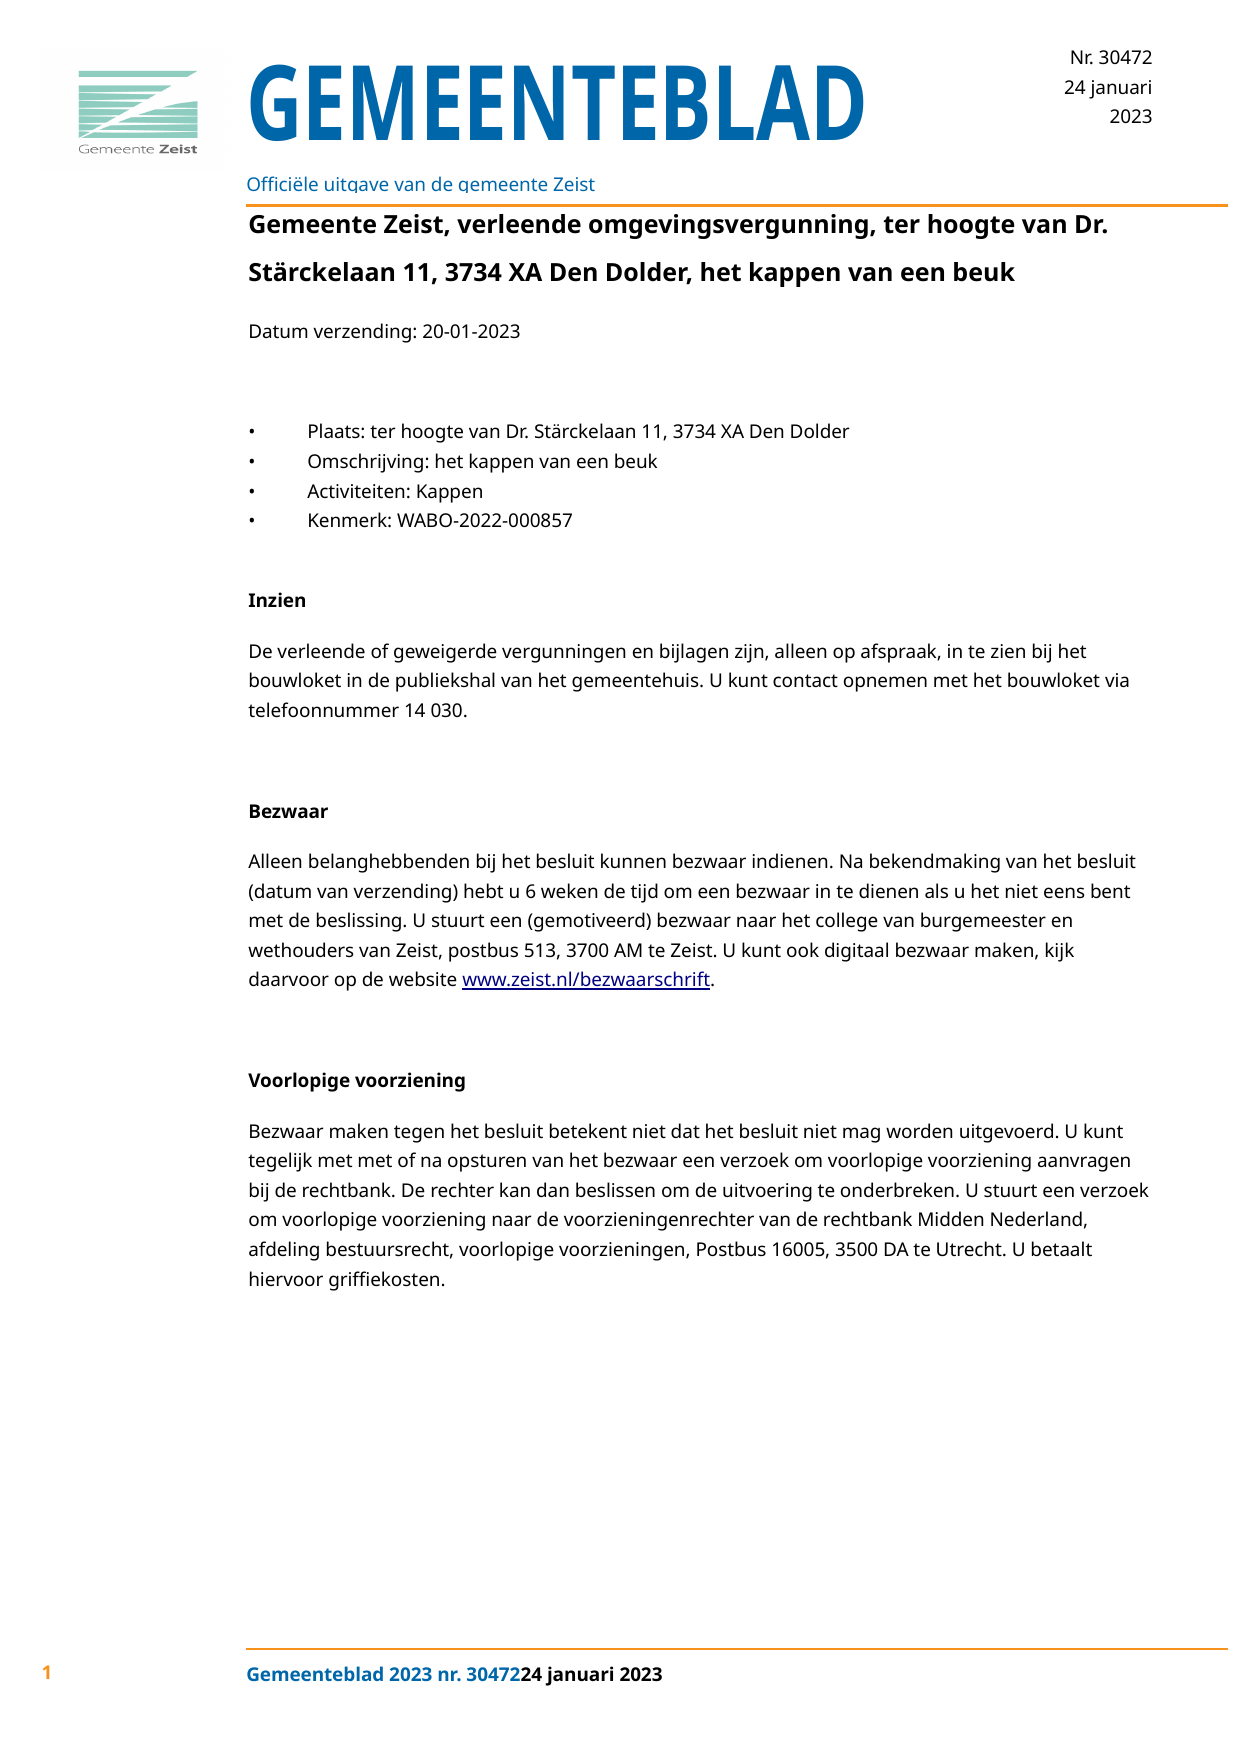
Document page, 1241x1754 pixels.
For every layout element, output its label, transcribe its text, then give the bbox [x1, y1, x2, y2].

text Alleen belanghebbenden bij het besluit kunnen bezwaar indienen. Na bekendmaking van het besluit (datum van verzending) hebt u 6 weken de tijd om een bezwaar in te dienen als u het niet eens bent met de beslissing. U stuurt een (gemotiveerd) bezwaar naar het college van burgemeester en wethouders van Zeist, postbus 513, 3700 AM te Zeist. U kunt ook digitaal bezwaar maken, kijk daarvoor op de website www.zeist.nl/bezwaarschrift. [248, 848, 1152, 992]
text Datum verzending: 20-01-2023 [248, 318, 1152, 344]
text Bezwaar [248, 798, 1152, 824]
text De verleende of geweigerde vergunningen en bijlagen zijn, alleen op afspraak, in te zien bij het bouwloket in de publiekshal van het gemeentehuis. U kunt contact opnemen met het bouwloket via telefoonnummer 14 030. [248, 638, 1152, 723]
text Bezwaar maken tegen het besluit betekent niet dat het besluit niet mag worden uitgevoerd. U kunt tegelijk met met of na opsturen van het bezwaar een verzoek om voorlopige voorziening aanvragen bij de rechtbank. De rechter kan dan beslissen om de uitvoering te onderbreken. U stuurt een verzoek om voorlopige voorziening naar de voorzieningenrechter van de rechtbank Midden Nederland, afdeling bestuursrecht, voorlopige voorzieningen, Postbus 16005, 3500 DA te Utrecht. U betaalt hiervoor griffiekosten. [248, 1118, 1152, 1292]
list Kenmerk: WABO-2022-000857 [248, 507, 1152, 533]
picture [41, 47, 231, 172]
text Voorlopige voorziening [248, 1067, 1152, 1093]
list Omschrijving: het kappen van een beuk [248, 448, 1152, 474]
list Plaats: ter hoogte van Dr. Stärckelaan 11, 3734 XA Den Dolder [248, 419, 1152, 444]
list Activiteiten: Kappen [248, 478, 1152, 504]
text Inzien [248, 587, 1152, 613]
text Gemeente Zeist, verleende omgevingsvergunning, ter hoogte van Dr. Stärckelaan 11, 3734 XA Den Dolder, het kappen van een beuk [248, 207, 1152, 288]
